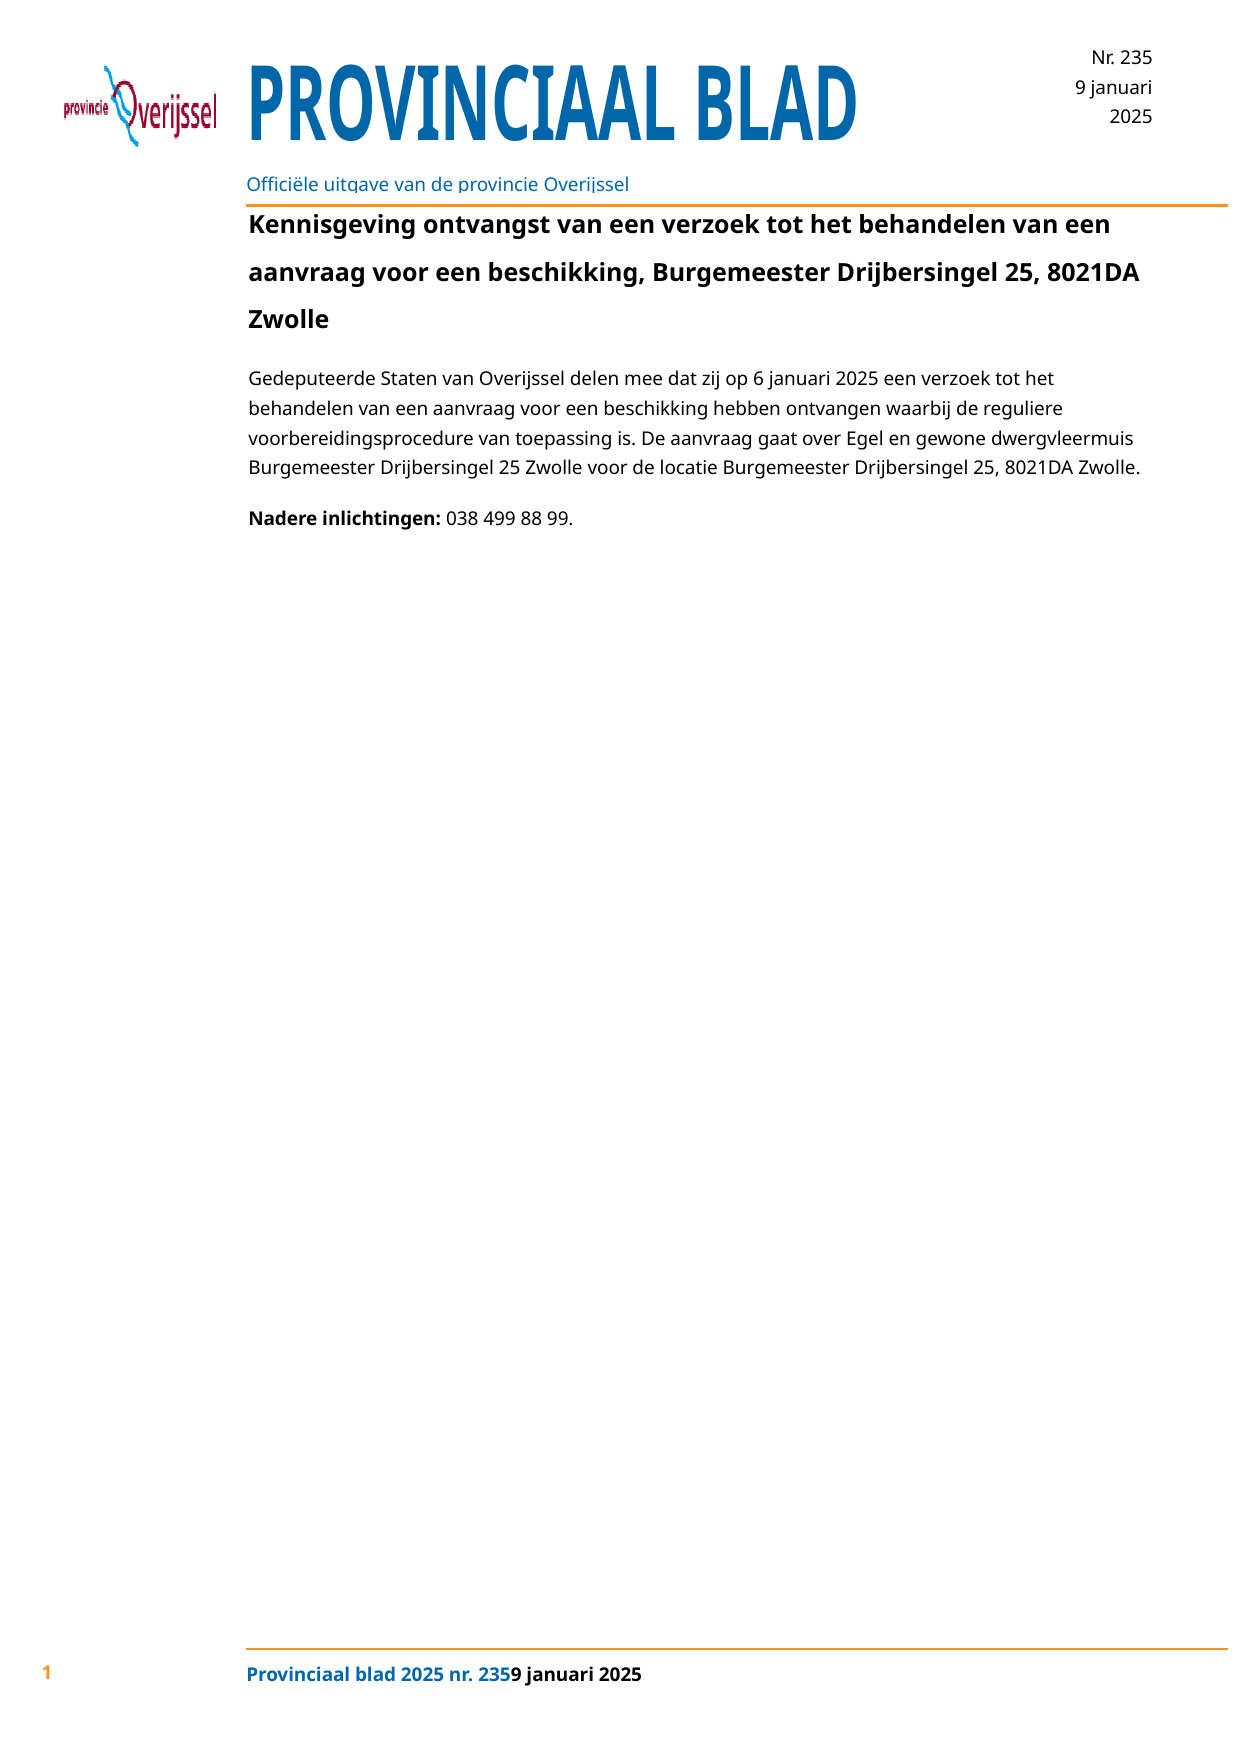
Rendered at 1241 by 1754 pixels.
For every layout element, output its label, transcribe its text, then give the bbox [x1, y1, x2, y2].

text Nadere inlichtingen: 038 499 88 99. [248, 505, 1152, 530]
text Gedeputeerde Staten van Overijssel delen mee dat zij op 6 januari 2025 een verzoek tot het behandelen van een aanvraag voor een beschikking hebben ontvangen waarbij de reguliere voorbereidingsprocedure van toepassing is. De aanvraag gaat over Egel en gewone dwergvleermuis Burgemeester Drijbersingel 25 Zwolle voor de locatie Burgemeester Drijbersingel 25, 8021DA Zwolle. [248, 366, 1152, 480]
text Kennisgeving ontvangst van een verzoek tot het behandelen van een aanvraag voor een beschikking, Burgemeester Drijbersingel 25, 8021DA Zwolle [248, 207, 1152, 336]
picture [41, 47, 231, 172]
